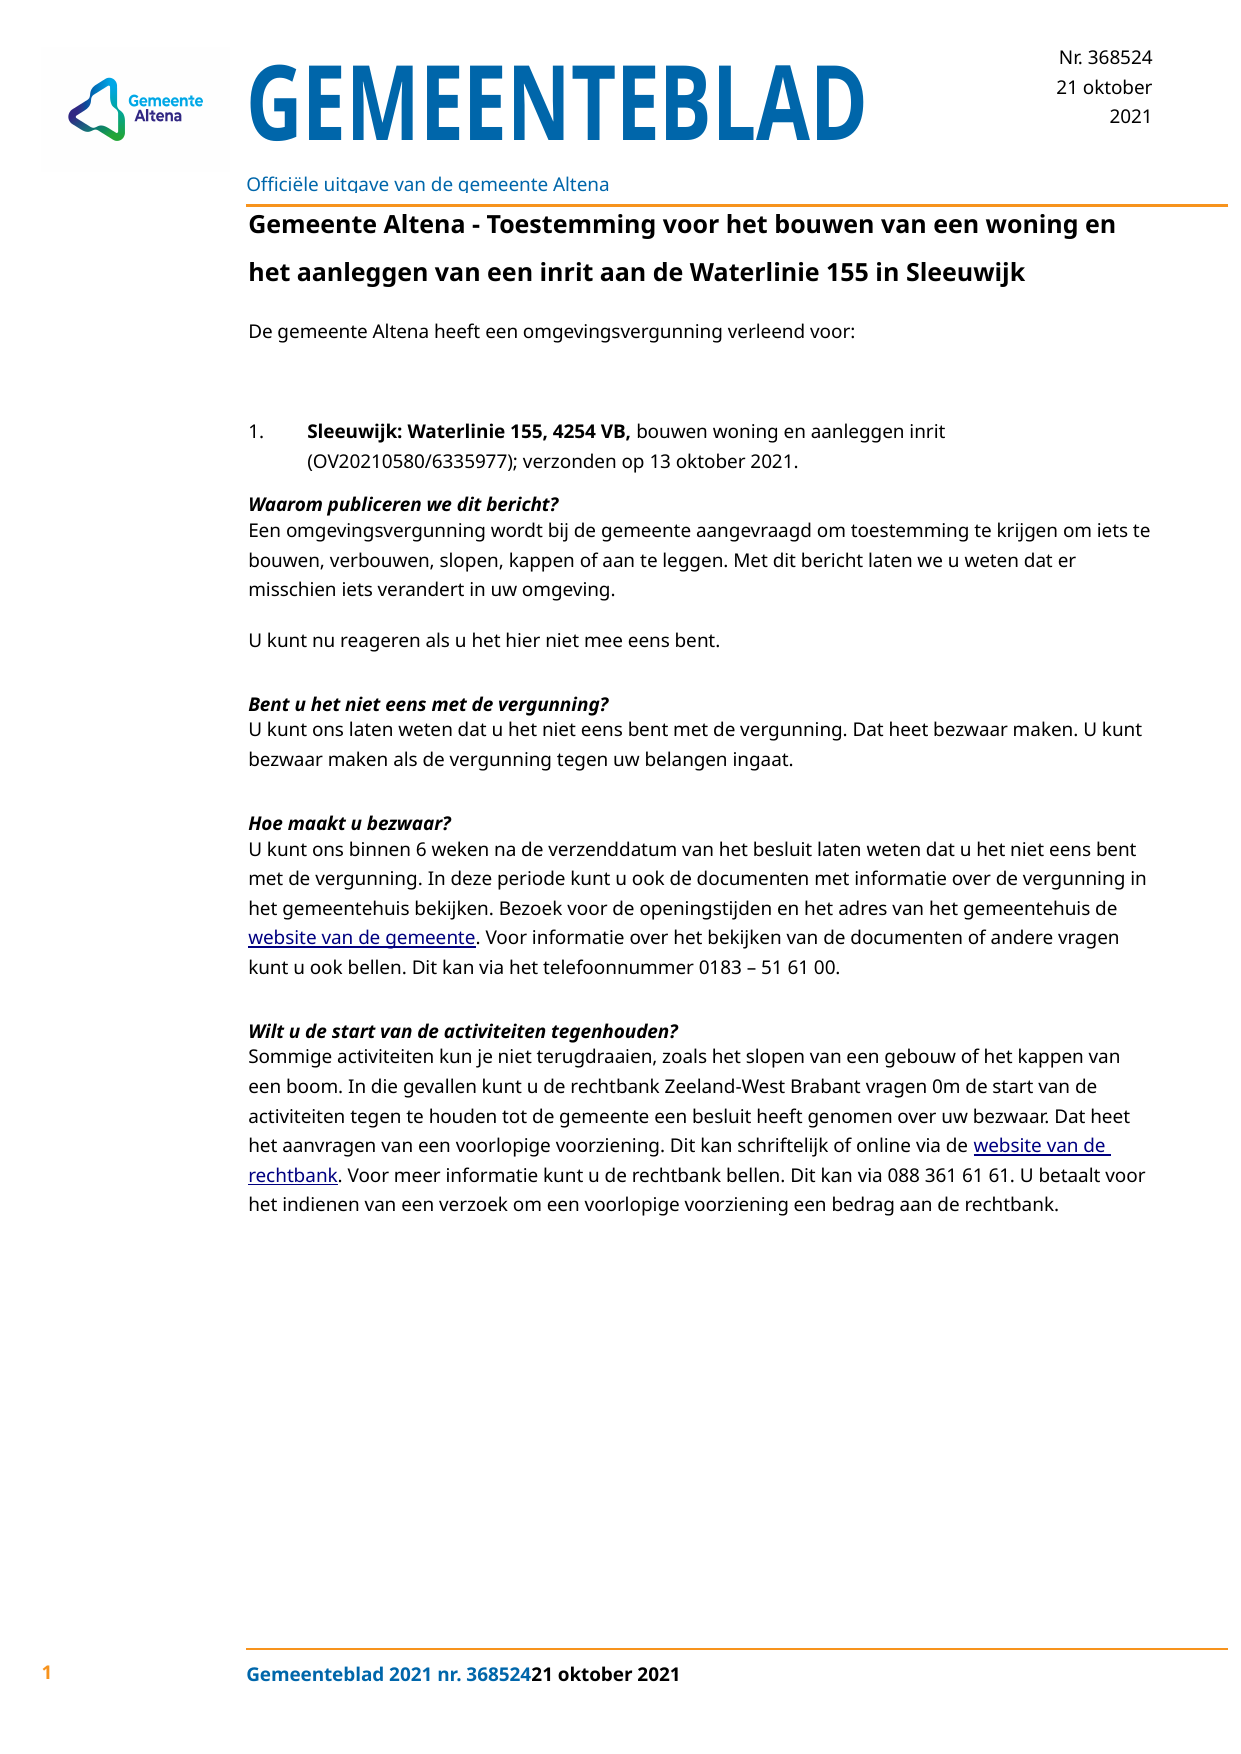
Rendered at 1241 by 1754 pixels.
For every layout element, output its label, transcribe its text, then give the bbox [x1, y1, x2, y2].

text De gemeente Altena heeft een omgevingsvergunning verleend voor: [248, 318, 1152, 344]
text Hoe maakt u bezwaar? [248, 810, 1152, 836]
text Een omgevingsvergunning wordt bij de gemeente aangevraagd om toestemming te krijgen om iets te bouwen, verbouwen, slopen, kappen of aan te leggen. Met dit bericht laten we u weten dat er misschien iets verandert in uw omgeving. [248, 517, 1152, 602]
list Sleeuwijk: Waterlinie 155, 4254 VB, bouwen woning en aanleggen inrit (OV20210580/6335977); verzonden op 13 oktober 2021. [248, 419, 1152, 474]
text U kunt nu reageren als u het hier niet mee eens bent. [248, 627, 1152, 652]
text Sommige activiteiten kun je niet terugdraaien, zoals het slopen van een gebouw of het kappen van een boom. In die gevallen kunt u de rechtbank Zeeland-West Brabant vragen 0m de start van de activiteiten tegen te houden tot de gemeente een besluit heeft genomen over uw bezwaar. Dat heet het aanvragen van een voorlopige voorziening. Dit kan schriftelijk of online via de website van de rechtbank. Voor meer informatie kunt u de rechtbank bellen. Dit kan via 088 361 61 61. U betaalt voor het indienen van een verzoek om een voorlopige voorziening een bedrag aan de rechtbank. [248, 1044, 1152, 1217]
text Waarom publiceren we dit bericht? [248, 491, 1152, 517]
text Bent u het niet eens met de vergunning? [248, 691, 1152, 716]
text Wilt u de start van de activiteiten tegenhouden? [248, 1018, 1152, 1044]
picture [41, 47, 231, 172]
text Gemeente Altena - Toestemming voor het bouwen van een woning en het aanleggen van een inrit aan de Waterlinie 155 in Sleeuwijk [248, 207, 1152, 288]
text U kunt ons laten weten dat u het niet eens bent met de vergunning. Dat heet bezwaar maken. U kunt bezwaar maken als de vergunning tegen uw belangen ingaat. [248, 716, 1152, 772]
text U kunt ons binnen 6 weken na de verzenddatum van het besluit laten weten dat u het niet eens bent met de vergunning. In deze periode kunt u ook de documenten met informatie over de vergunning in het gemeentehuis bekijken. Bezoek voor de openingstijden en het adres van het gemeentehuis de website van de gemeente. Voor informatie over het bekijken van de documenten of andere vragen kunt u ook bellen. Dit kan via het telefoonnummer 0183 – 51 61 00. [248, 836, 1152, 980]
